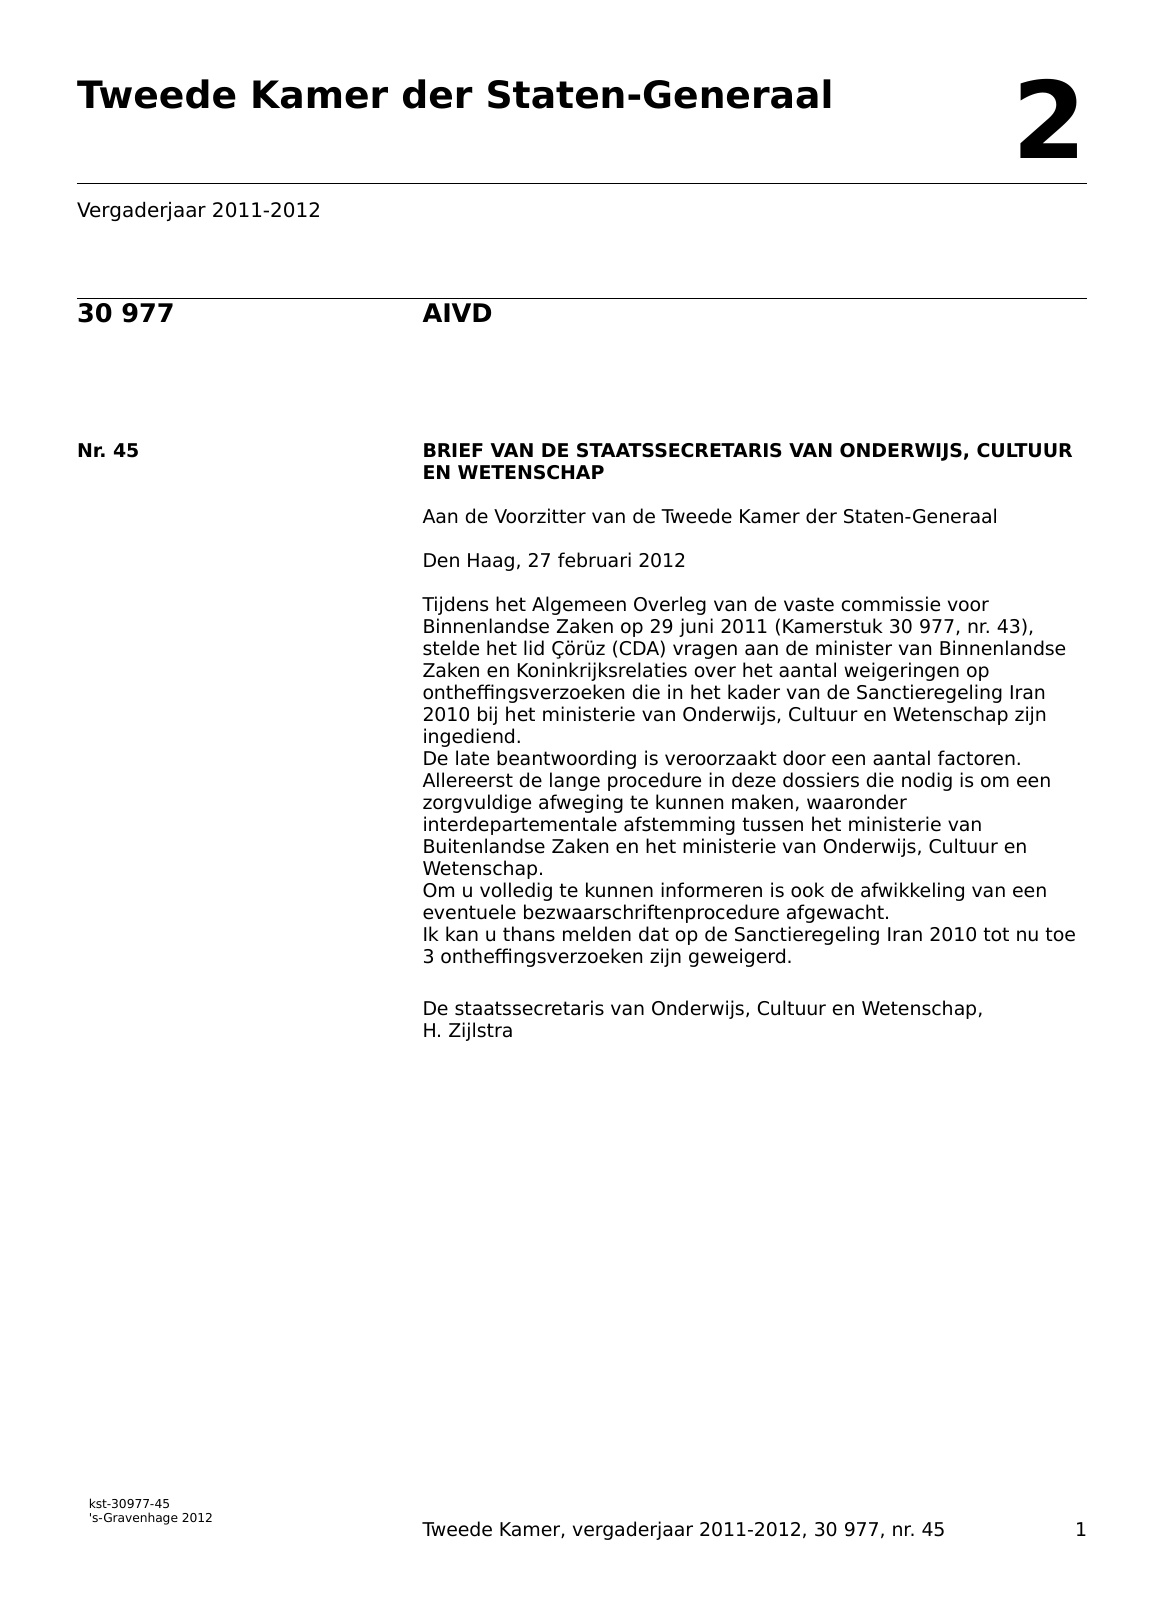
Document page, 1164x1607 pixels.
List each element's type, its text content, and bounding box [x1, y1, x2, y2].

text Om u volledig te kunnen informeren is ook de afwikkeling van een eventuele bezwaarschriftenprocedure afgewacht. [422, 880, 1087, 924]
text Aan de Voorzitter van de Tweede Kamer der Staten-Generaal [422, 506, 1087, 528]
text 's-Gravenhage 2012 [88, 1511, 323, 1525]
table_cell Vergaderjaar 2011-2012 [77, 184, 1087, 298]
text Ik kan u thans melden dat op de Sanctieregeling Iran 2010 tot nu toe 3 ontheffingsverzoeken zijn geweigerd. [422, 924, 1087, 968]
text kst-30977-45 [88, 1497, 323, 1511]
text De late beantwoording is veroorzaakt door een aantal factoren. Allereerst de lange procedure in deze dossiers die nodig is om een zorgvuldige afweging te kunnen maken, waaronder interdepartementale afstemming tussen het ministerie van Buitenlandse Zaken en het ministerie van Onderwijs, Cultuur en Wetenschap. [422, 748, 1087, 880]
text De staatssecretaris van Onderwijs, Cultuur en Wetenschap, H. Zijlstra [422, 998, 1087, 1042]
table_header 2 [886, 59, 1087, 183]
text Den Haag, 27 februari 2012 [422, 550, 1087, 572]
table_header Tweede Kamer der Staten-Generaal [77, 59, 886, 183]
subtitle Nr. 45 BRIEF VAN DE STAATSSECRETARIS VAN ONDERWIJS, CULTUUR EN WETENSCHAP [77, 440, 1087, 484]
text Tijdens het Algemeen Overleg van de vaste commissie voor Binnenlandse Zaken op 29 juni 2011 (Kamerstuk 30 977, nr. 43), stelde het lid Çörüz (CDA) vragen aan de minister van Binnenlandse Zaken en Koninkrijksrelaties over het aantal weigeringen op ontheffingsverzoeken die in het kader van de Sanctieregeling Iran 2010 bij het ministerie van Onderwijs, Cultuur en Wetenschap zijn ingediend. [422, 594, 1087, 748]
subtitle 30 977 AIVD [77, 299, 1087, 329]
